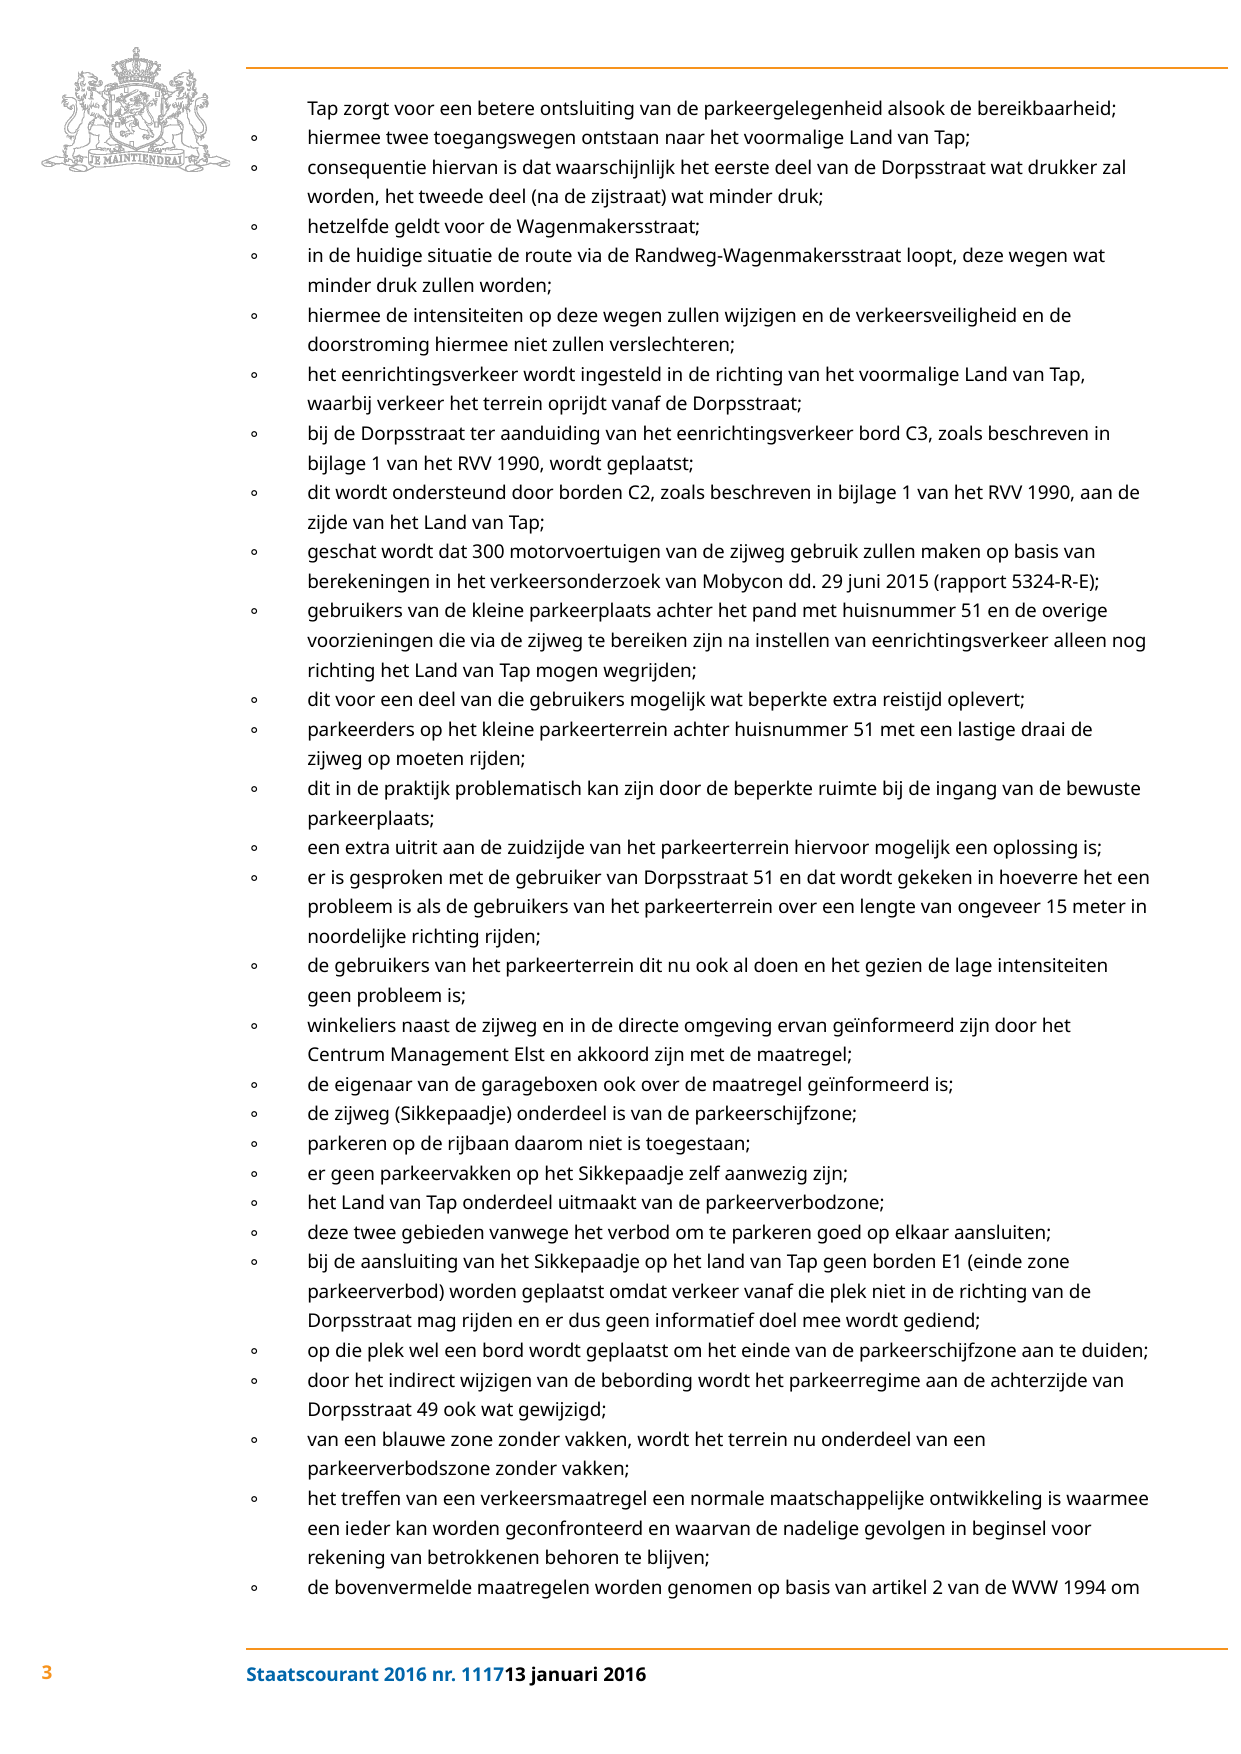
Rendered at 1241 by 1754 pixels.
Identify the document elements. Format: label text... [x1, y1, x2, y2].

list in de huidige situatie de route via de Randweg-Wagenmakersstraat loopt, deze wegen wat minder druk zullen worden; [248, 243, 1152, 298]
list de zijweg (Sikkepaadje) onderdeel is van de parkeerschijfzone; [248, 1101, 1152, 1126]
list het Land van Tap onderdeel uitmaakt van de parkeerverbodzone; [248, 1189, 1152, 1215]
list hetzelfde geldt voor de Wagenmakersstraat; [248, 213, 1152, 239]
list bij de Dorpsstraat ter aanduiding van het eenrichtingsverkeer bord C3, zoals beschreven in bijlage 1 van het RVV 1990, wordt geplaatst; [248, 420, 1152, 476]
list een extra uitrit aan de zuidzijde van het parkeerterrein hiervoor mogelijk een oplossing is; [248, 834, 1152, 860]
picture [41, 47, 231, 172]
list op die plek wel een bord wordt geplaatst om het einde van de parkeerschijfzone aan te duiden; [248, 1337, 1152, 1363]
list consequentie hiervan is dat waarschijnlijk het eerste deel van de Dorpsstraat wat drukker zal worden, het tweede deel (na de zijstraat) wat minder druk; [248, 154, 1152, 209]
list door het indirect wijzigen van de bebording wordt het parkeerregime aan de achterzijde van Dorpsstraat 49 ook wat gewijzigd; [248, 1367, 1152, 1422]
list parkeren op de rijbaan daarom niet is toegestaan; [248, 1130, 1152, 1156]
list het eenrichtingsverkeer wordt ingesteld in de richting van het voormalige Land van Tap, waarbij verkeer het terrein oprijdt vanaf de Dorpsstraat; [248, 361, 1152, 416]
list parkeerders op het kleine parkeerterrein achter huisnummer 51 met een lastige draai de zijweg op moeten rijden; [248, 716, 1152, 771]
list de eigenaar van de garageboxen ook over de maatregel geïnformeerd is; [248, 1071, 1152, 1097]
list van een blauwe zone zonder vakken, wordt het terrein nu onderdeel van een parkeerverbodszone zonder vakken; [248, 1426, 1152, 1481]
list dit wordt ondersteund door borden C2, zoals beschreven in bijlage 1 van het RVV 1990, aan de zijde van het Land van Tap; [248, 479, 1152, 535]
list het treffen van een verkeersmaatregel een normale maatschappelijke ontwikkeling is waarmee een ieder kan worden geconfronteerd en waarvan de nadelige gevolgen in beginsel voor rekening van betrokkenen behoren te blijven; [248, 1485, 1152, 1570]
list de bovenvermelde maatregelen worden genomen op basis van artikel 2 van de WVW 1994 om [248, 1574, 1152, 1600]
list de gebruikers van het parkeerterrein dit nu ook al doen en het gezien de lage intensiteiten geen probleem is; [248, 953, 1152, 1008]
list geschat wordt dat 300 motorvoertuigen van de zijweg gebruik zullen maken op basis van berekeningen in het verkeersonderzoek van Mobycon dd. 29 juni 2015 (rapport 5324-R-E); [248, 538, 1152, 594]
list dit voor een deel van die gebruikers mogelijk wat beperkte extra reistijd oplevert; [248, 686, 1152, 712]
list winkeliers naast de zijweg en in de directe omgeving ervan geïnformeerd zijn door het Centrum Management Elst en akkoord zijn met de maatregel; [248, 1012, 1152, 1067]
list er geen parkeervakken op het Sikkepaadje zelf aanwezig zijn; [248, 1160, 1152, 1186]
list hiermee de intensiteiten op deze wegen zullen wijzigen en de verkeersveiligheid en de doorstroming hiermee niet zullen verslechteren; [248, 302, 1152, 357]
list bij de aansluiting van het Sikkepaadje op het land van Tap geen borden E1 (einde zone parkeerverbod) worden geplaatst omdat verkeer vanaf die plek niet in de richting van de Dorpsstraat mag rijden en er dus geen informatief doel mee wordt gediend; [248, 1248, 1152, 1333]
list dit in de praktijk problematisch kan zijn door de beperkte ruimte bij de ingang van de bewuste parkeerplaats; [248, 775, 1152, 831]
list deze twee gebieden vanwege het verbod om te parkeren goed op elkaar aansluiten; [248, 1219, 1152, 1245]
list gebruikers van de kleine parkeerplaats achter het pand met huisnummer 51 en de overige voorzieningen die via de zijweg te bereiken zijn na instellen van eenrichtingsverkeer alleen nog richting het Land van Tap mogen wegrijden; [248, 598, 1152, 683]
list Tap zorgt voor een betere ontsluiting van de parkeergelegenheid alsook de bereikbaarheid; [248, 95, 1152, 121]
list er is gesproken met de gebruiker van Dorpsstraat 51 en dat wordt gekeken in hoeverre het een probleem is als de gebruikers van het parkeerterrein over een lengte van ongeveer 15 meter in noordelijke richting rijden; [248, 864, 1152, 949]
list hiermee twee toegangswegen ontstaan naar het voormalige Land van Tap; [248, 124, 1152, 150]
